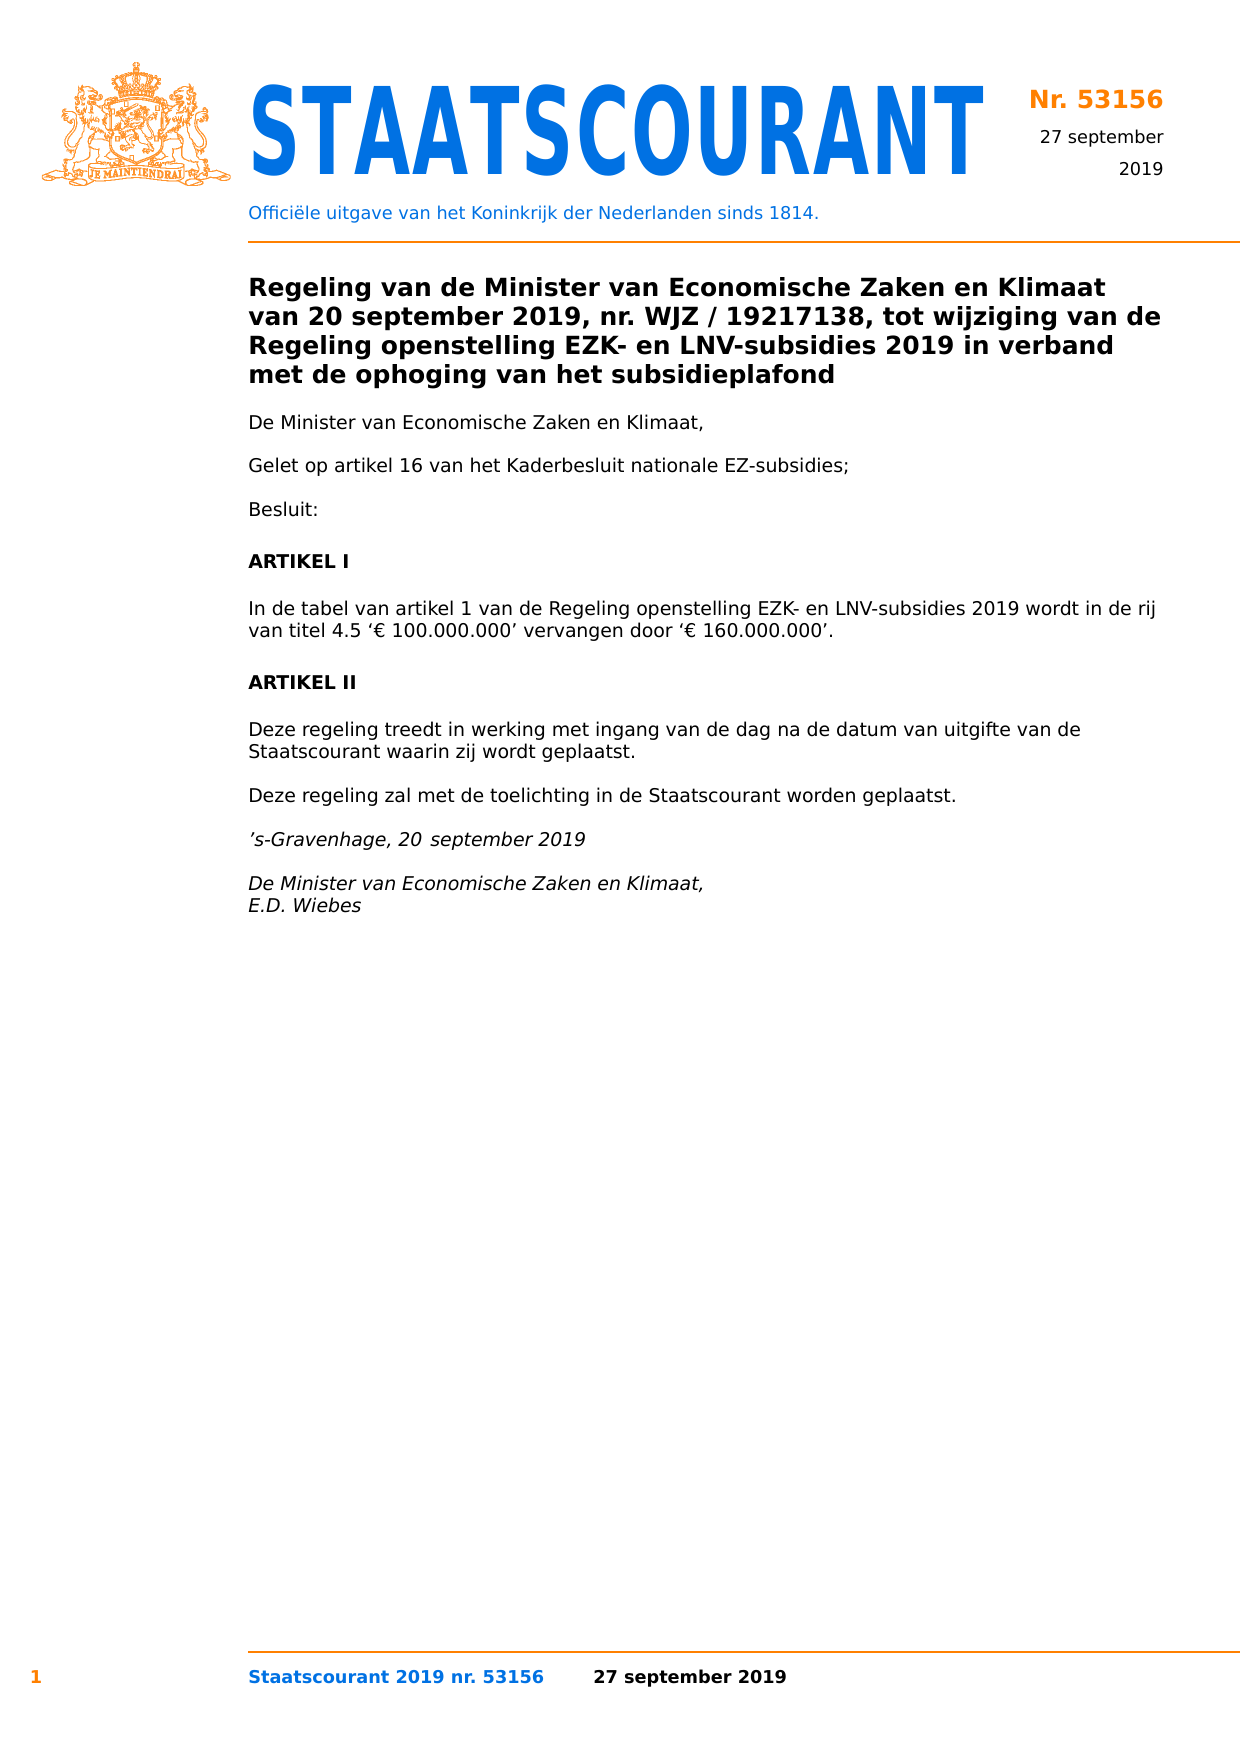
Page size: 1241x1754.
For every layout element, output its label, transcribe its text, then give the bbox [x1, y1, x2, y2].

table_header Nr. 53156 [998, 62, 1240, 121]
text De Minister van Economische Zaken en Klimaat, E.D. Wiebes [248, 873, 1163, 917]
text ’s-Gravenhage, 20 september 2019 [248, 829, 1163, 851]
subtitle ARTIKEL II [248, 672, 1163, 694]
text In de tabel van artikel 1 van de Regeling openstelling EZK- en LNV-subsidies 2019 wordt in de rij van titel 4.5 ‘€ 100.000.000’ vervangen door ‘€ 160.000.000’. [248, 598, 1163, 642]
table_header STAATSCOURANT [248, 62, 998, 203]
text Deze regeling zal met de toelichting in de Staatscourant worden geplaatst. [248, 785, 1163, 807]
picture [41, 62, 231, 186]
text Deze regeling treedt in werking met ingang van de dag na de datum van uitgifte van de Staatscourant waarin zij wordt geplaatst. [248, 719, 1163, 763]
text Gelet op artikel 16 van het Kaderbesluit nationale EZ-subsidies; [248, 455, 1163, 477]
table_cell 27 september [998, 121, 1240, 153]
table_header [25, 62, 248, 241]
table_cell Officiële uitgave van het Koninkrijk der Nederlanden sinds 1814. [248, 203, 1240, 241]
subtitle ARTIKEL I [248, 551, 1163, 573]
text Besluit: [248, 499, 1163, 521]
subtitle Regeling van de Minister van Economische Zaken en Klimaat van 20 september 2019, nr. WJZ / 19217138, tot wijziging van de Regeling openstelling EZK- en LNV-subsidies 2019 in verband met de ophoging van het subsidieplafond [248, 273, 1163, 390]
text De Minister van Economische Zaken en Klimaat, [248, 412, 1163, 433]
table_cell 2019 [998, 153, 1240, 203]
